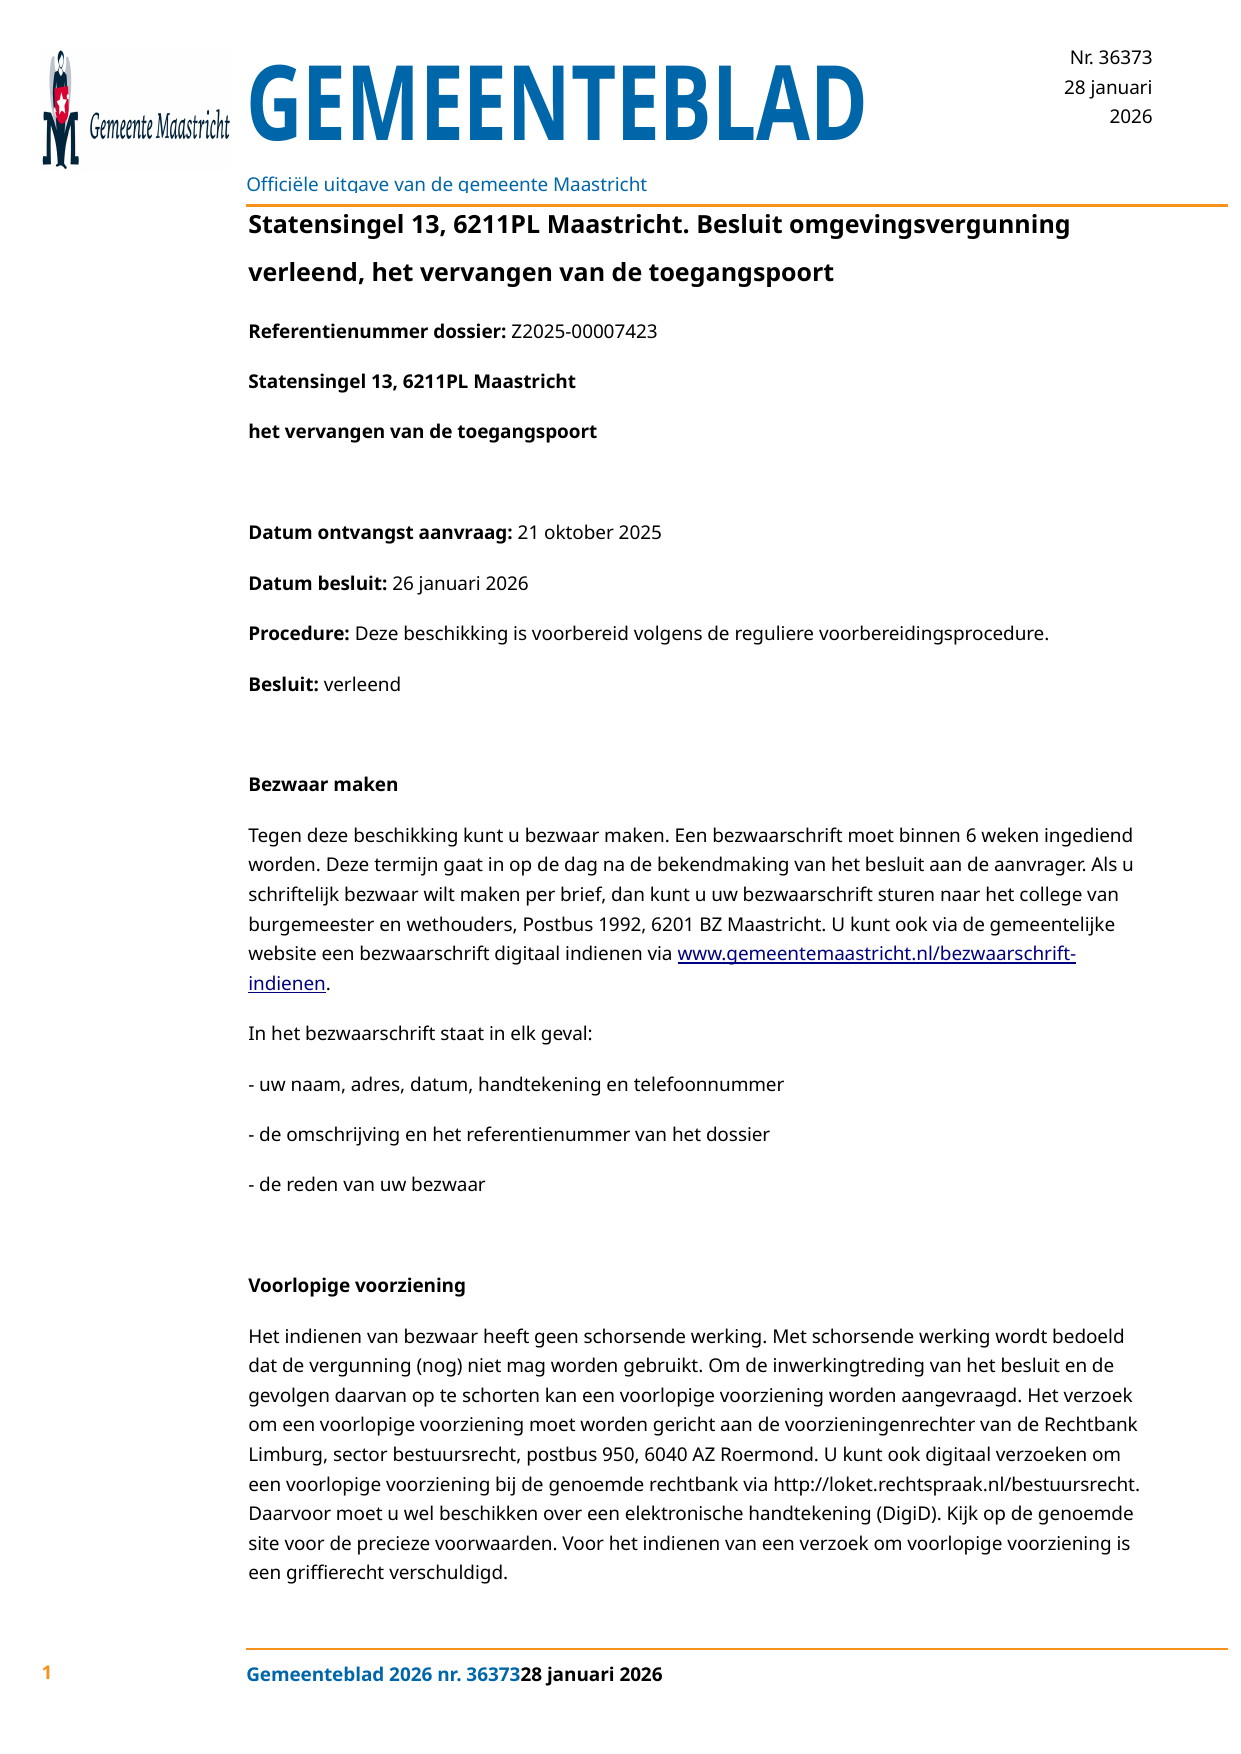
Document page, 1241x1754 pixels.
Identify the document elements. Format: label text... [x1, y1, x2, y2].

text Besluit: verleend [248, 671, 1152, 697]
text Voorlopige voorziening [248, 1272, 1152, 1298]
text - de omschrijving en het referentienummer van het dossier [248, 1121, 1152, 1147]
text Bezwaar maken [248, 772, 1152, 797]
text Datum ontvangst aanvraag: 21 oktober 2025 [248, 519, 1152, 545]
text - de reden van uw bezwaar [248, 1172, 1152, 1197]
text Referentienummer dossier: Z2025-00007423 [248, 318, 1152, 344]
text Datum besluit: 26 januari 2026 [248, 570, 1152, 596]
text Tegen deze beschikking kunt u bezwaar maken. Een bezwaarschrift moet binnen 6 weken ingediend worden. Deze termijn gaat in op de dag na de bekendmaking van het besluit aan de aanvrager. Als u schriftelijk bezwaar wilt maken per brief, dan kunt u uw bezwaarschrift sturen naar het college van burgemeester en wethouders, Postbus 1992, 6201 BZ Maastricht. U kunt ook via de gemeentelijke website een bezwaarschrift digitaal indienen via www.gemeentemaastricht.nl/bezwaarschrift-indienen. [248, 822, 1152, 996]
text - uw naam, adres, datum, handtekening en telefoonnummer [248, 1071, 1152, 1097]
text In het bezwaarschrift staat in elk geval: [248, 1020, 1152, 1046]
text het vervangen van de toegangspoort [248, 419, 1152, 444]
text Procedure: Deze beschikking is voorbereid volgens de reguliere voorbereidingsprocedure. [248, 620, 1152, 646]
text Het indienen van bezwaar heeft geen schorsende werking. Met schorsende werking wordt bedoeld dat de vergunning (nog) niet mag worden gebruikt. Om de inwerkingtreding van het besluit en de gevolgen daarvan op te schorten kan een voorlopige voorziening worden aangevraagd. Het verzoek om een voorlopige voorziening moet worden gericht aan de voorzieningenrechter van de Rechtbank Limburg, sector bestuursrecht, postbus 950, 6040 AZ Roermond. U kunt ook digitaal verzoeken om een voorlopige voorziening bij de genoemde rechtbank via http://loket.rechtspraak.nl/bestuursrecht. Daarvoor moet u wel beschikken over een elektronische handtekening (DigiD). Kijk op de genoemde site voor de precieze voorwaarden. Voor het indienen van een verzoek om voorlopige voorziening is een griffierecht verschuldigd. [248, 1323, 1152, 1585]
picture [41, 47, 231, 172]
text Statensingel 13, 6211PL Maastricht. Besluit omgevingsvergunning verleend, het vervangen van de toegangspoort [248, 207, 1152, 288]
text Statensingel 13, 6211PL Maastricht [248, 368, 1152, 394]
